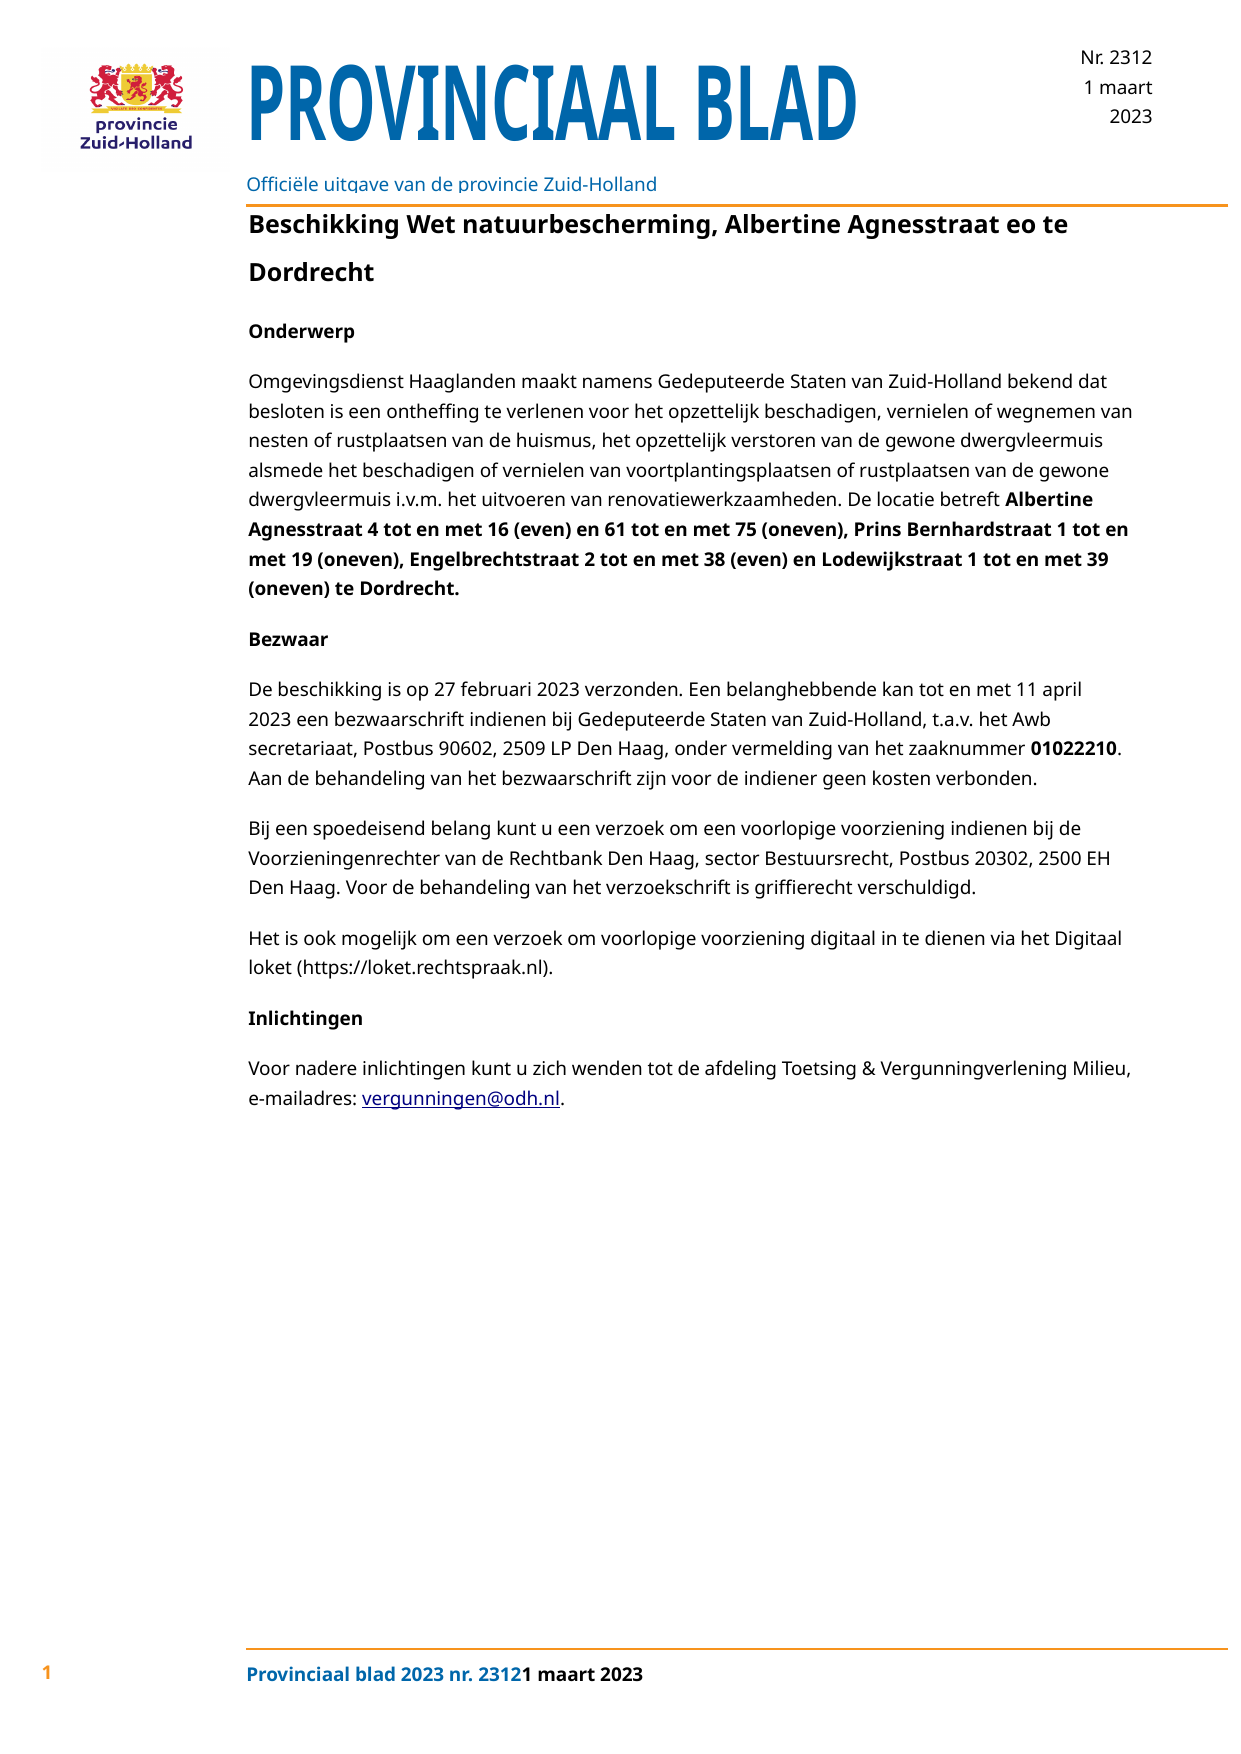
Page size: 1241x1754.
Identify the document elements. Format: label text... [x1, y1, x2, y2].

text Omgevingsdienst Haaglanden maakt namens Gedeputeerde Staten van Zuid-Holland bekend dat besloten is een ontheffing te verlenen voor het opzettelijk beschadigen, vernielen of wegnemen van nesten of rustplaatsen van de huismus, het opzettelijk verstoren van de gewone dwergvleermuis alsmede het beschadigen of vernielen van voortplantingsplaatsen of rustplaatsen van de gewone dwergvleermuis i.v.m. het uitvoeren van renovatiewerkzaamheden. De locatie betreft Albertine Agnesstraat 4 tot en met 16 (even) en 61 tot en met 75 (oneven), Prins Bernhardstraat 1 tot en met 19 (oneven), Engelbrechtstraat 2 tot en met 38 (even) en Lodewijkstraat 1 tot en met 39 (oneven) te Dordrecht. [248, 368, 1152, 601]
text De beschikking is op 27 februari 2023 verzonden. Een belanghebbende kan tot en met 11 april 2023 een bezwaarschrift indienen bij Gedeputeerde Staten van Zuid-Holland, t.a.v. het Awb secretariaat, Postbus 90602, 2509 LP Den Haag, onder vermelding van het zaaknummer 01022210. Aan de behandeling van het bezwaarschrift zijn voor de indiener geen kosten verbonden. [248, 676, 1152, 791]
text Onderwerp [248, 318, 1152, 344]
text Bezwaar [248, 626, 1152, 652]
text Inlichtingen [248, 1005, 1152, 1031]
picture [41, 47, 231, 172]
text Bij een spoedeisend belang kunt u een verzoek om een voorlopige voorziening indienen bij de Voorzieningenrechter van de Rechtbank Den Haag, sector Bestuursrecht, Postbus 20302, 2500 EH Den Haag. Voor de behandeling van het verzoekschrift is griffierecht verschuldigd. [248, 815, 1152, 900]
text Voor nadere inlichtingen kunt u zich wenden tot de afdeling Toetsing & Vergunningverlening Milieu, e-mailadres: vergunningen@odh.nl. [248, 1055, 1152, 1111]
text Beschikking Wet natuurbescherming, Albertine Agnesstraat eo te Dordrecht [248, 207, 1152, 288]
text Het is ook mogelijk om een verzoek om voorlopige voorziening digitaal in te dienen via het Digitaal loket (https://loket.rechtspraak.nl). [248, 925, 1152, 980]
